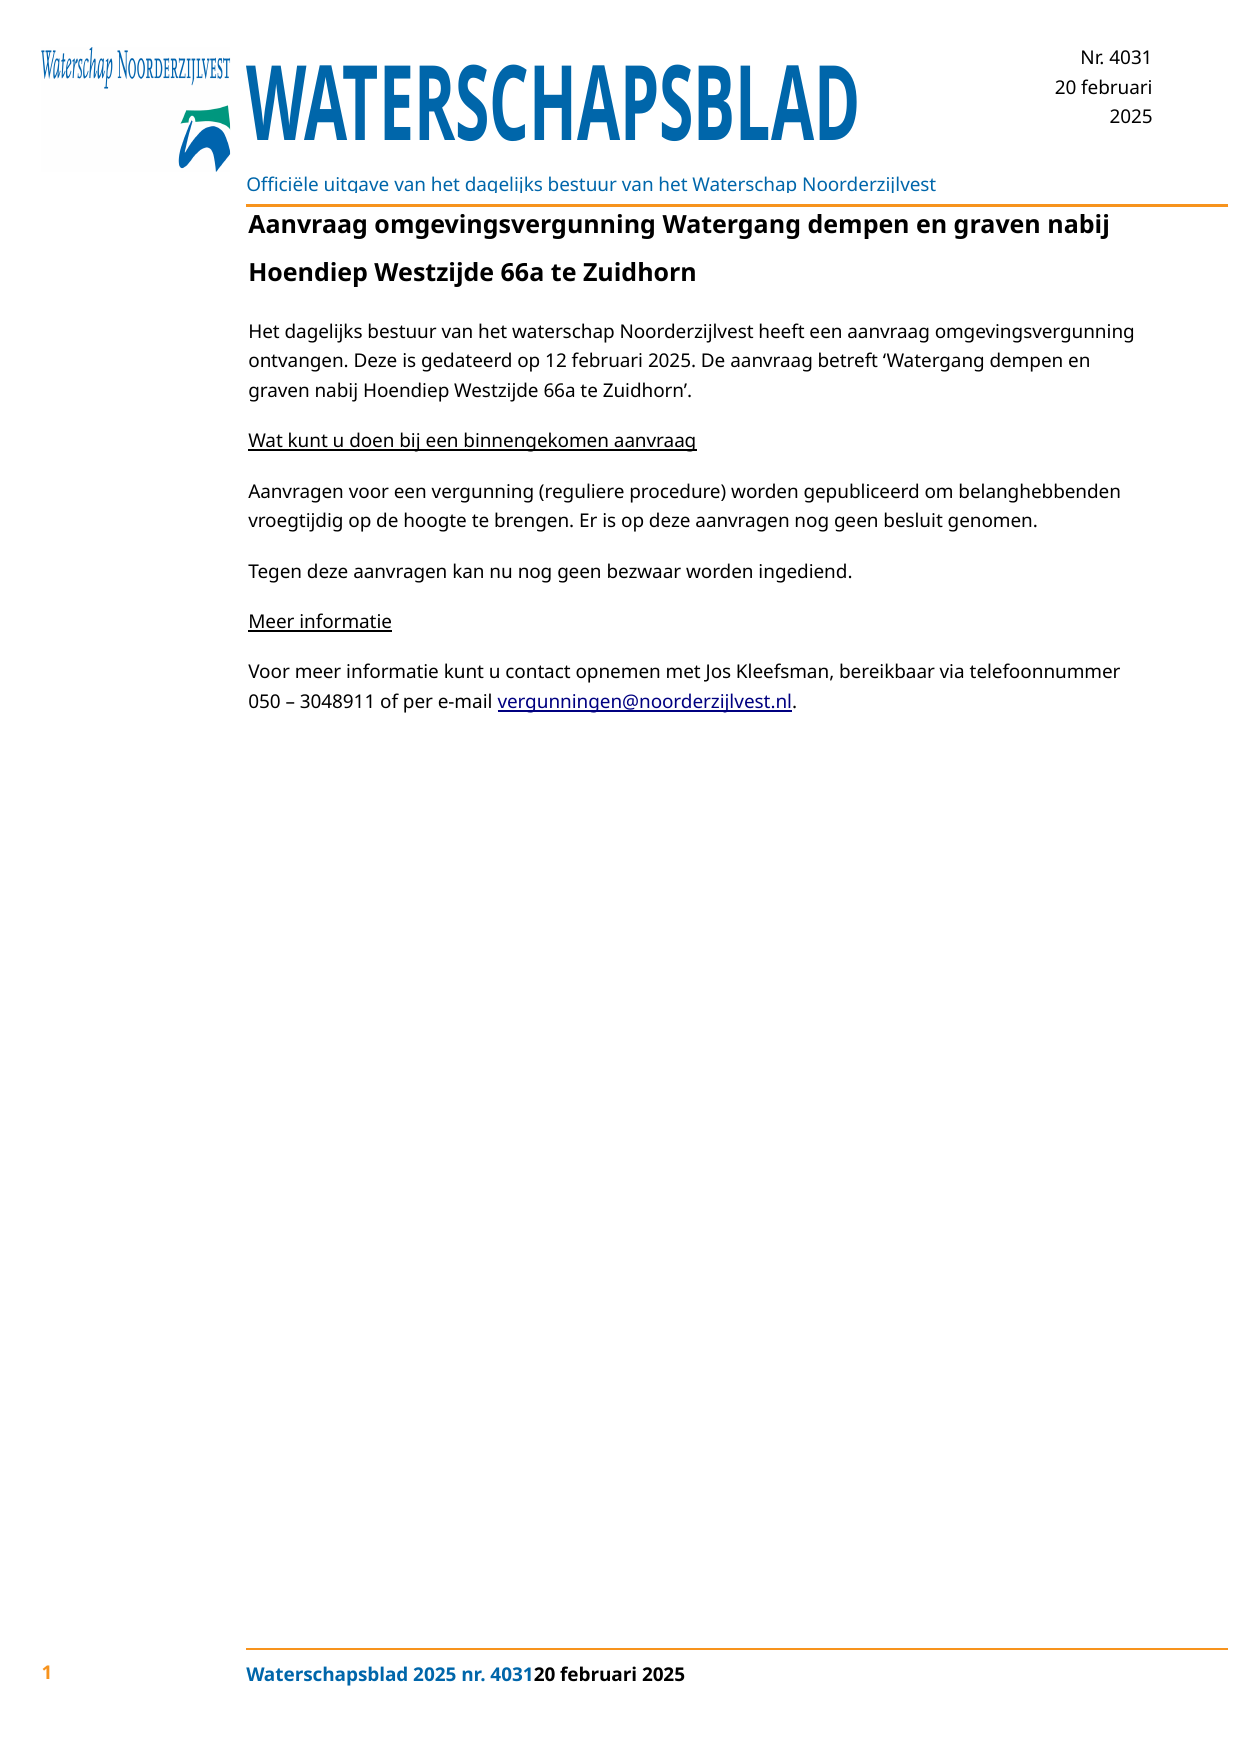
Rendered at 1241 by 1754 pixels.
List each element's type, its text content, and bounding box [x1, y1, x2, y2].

text Voor meer informatie kunt u contact opnemen met Jos Kleefsman, bereikbaar via telefoonnummer 050 – 3048911 of per e-mail vergunningen@noorderzijlvest.nl. [248, 659, 1152, 714]
text Meer informatie [248, 608, 1152, 634]
text Wat kunt u doen bij een binnengekomen aanvraag [248, 427, 1152, 453]
text Tegen deze aanvragen kan nu nog geen bezwaar worden ingediend. [248, 558, 1152, 584]
text Aanvraag omgevingsvergunning Watergang dempen en graven nabij Hoendiep Westzijde 66a te Zuidhorn [248, 207, 1152, 288]
text Het dagelijks bestuur van het waterschap Noorderzijlvest heeft een aanvraag omgevingsvergunning ontvangen. Deze is gedateerd op 12 februari 2025. De aanvraag betreft ‘Watergang dempen en graven nabij Hoendiep Westzijde 66a te Zuidhorn’. [248, 318, 1152, 403]
text Aanvragen voor een vergunning (reguliere procedure) worden gepubliceerd om belanghebbenden vroegtijdig op de hoogte te brengen. Er is op deze aanvragen nog geen besluit genomen. [248, 478, 1152, 533]
picture [41, 47, 231, 172]
